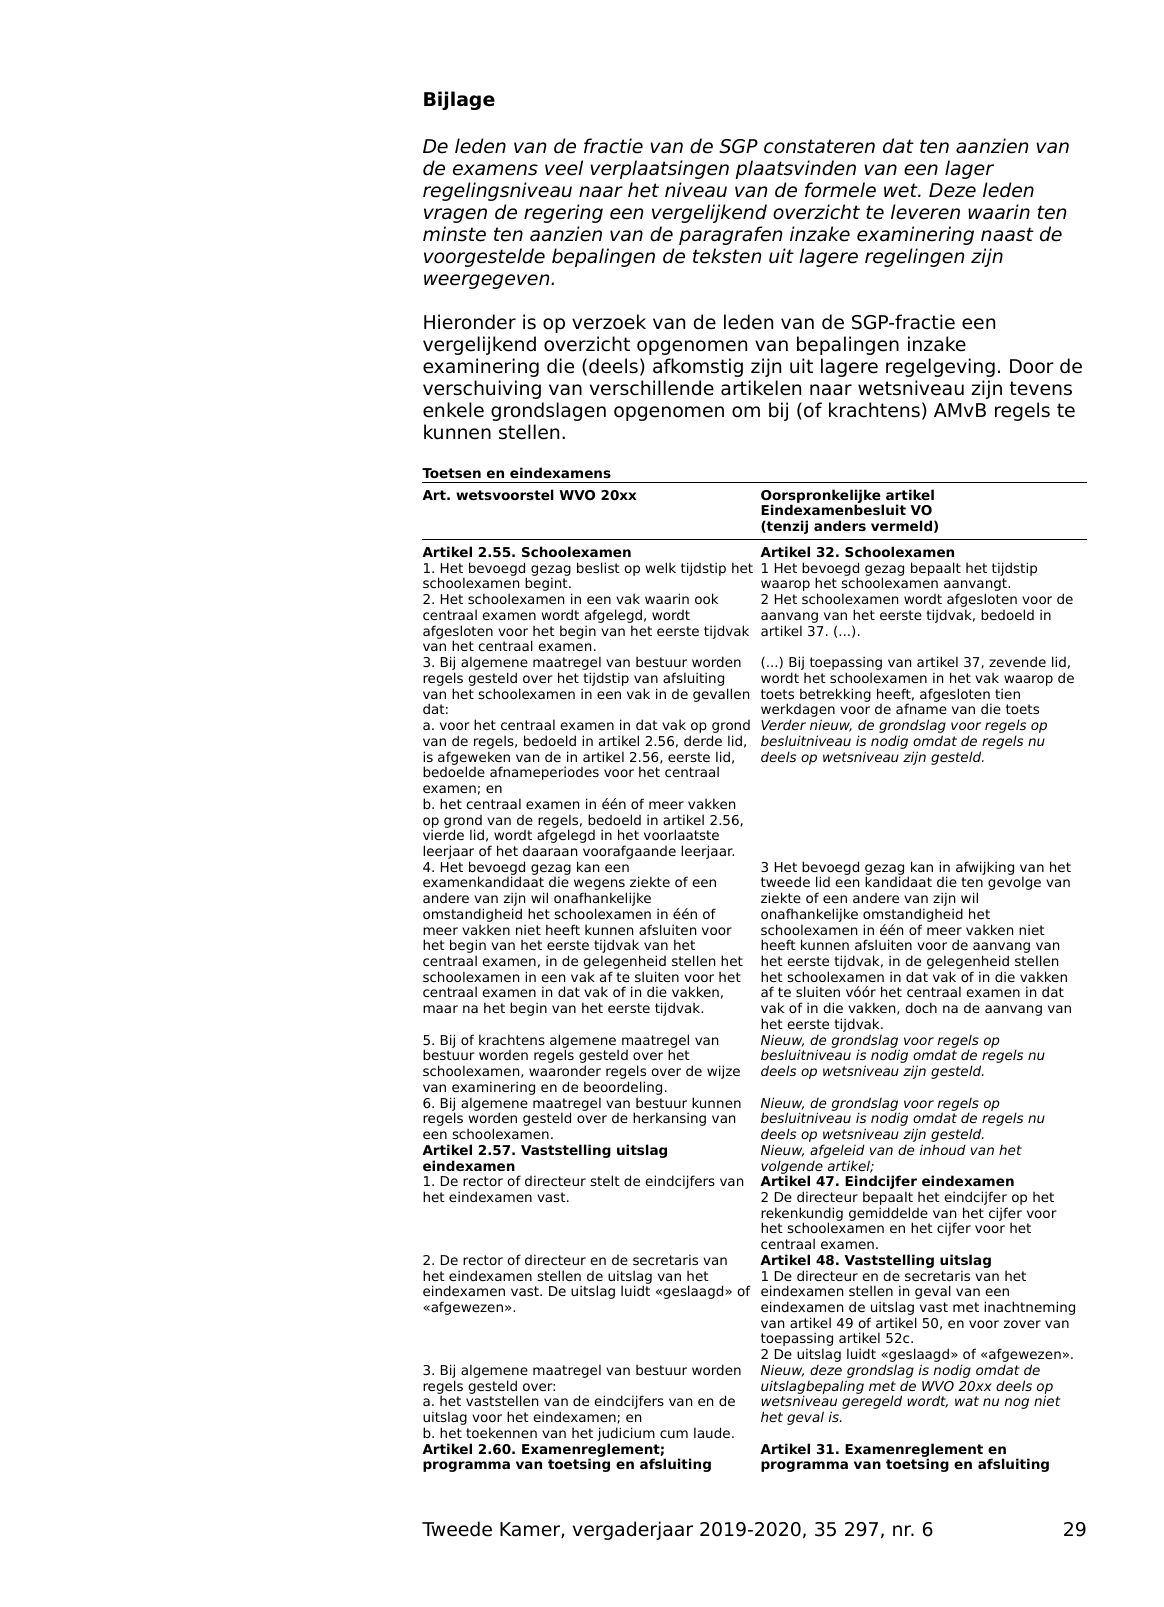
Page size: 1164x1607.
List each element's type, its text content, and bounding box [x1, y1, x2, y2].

table_header Toetsen en eindexamens [422, 466, 1087, 482]
table_cell Artikel 48. Vaststelling uitslag 1 De directeur en de secretaris van het eindexamen stellen in geval van een eindexamen de uitslag vast met inachtneming van artikel 49 of artikel 50, en voor zover van toepassing artikel 52c. 2 De uitslag luidt «geslaagd» of «afgewezen». [754, 1253, 1087, 1363]
table_cell Artikel 2.57. Vaststelling uitslag eindexamen 1. De rector of directeur stelt de eindcijfers van het eindexamen vast. [422, 1143, 754, 1253]
table_cell 2 Het schoolexamen wordt afgesloten voor de aanvang van het eerste tijdvak, bedoeld in artikel 37. (...). [754, 592, 1087, 655]
table_cell 3 Het bevoegd gezag kan in afwijking van het tweede lid een kandidaat die ten gevolge van ziekte of een andere van zijn wil onafhankelijke omstandigheid het schoolexamen in één of meer vakken niet heeft kunnen afsluiten voor de aanvang van het eerste tijdvak, in de gelegenheid stellen het schoolexamen in dat vak of in die vakken af te sluiten vóór het centraal examen in dat vak of in die vakken, doch na de aanvang van het eerste tijdvak. [754, 860, 1087, 1032]
table_cell Nieuw, afgeleid van de inhoud van het volgende artikel; Artikel 47. Eindcijfer eindexamen 2 De directeur bepaalt het eindcijfer op het rekenkundig gemiddelde van het cijfer voor het schoolexamen en het cijfer voor het centraal examen. [754, 1143, 1087, 1253]
table_cell 5. Bij of krachtens algemene maatregel van bestuur worden regels gesteld over het schoolexamen, waaronder regels over de wijze van examinering en de beoordeling. [422, 1033, 754, 1095]
table_cell 3. Bij algemene maatregel van bestuur worden regels gesteld over het tijdstip van afsluiting van het schoolexamen in een vak in de gevallen dat: a. voor het centraal examen in dat vak op grond van de regels, bedoeld in artikel 2.56, derde lid, is afgeweken van de in artikel 2.56, eerste lid, bedoelde afnameperiodes voor het centraal examen; en b. het centraal examen in één of meer vakken op grond van de regels, bedoeld in artikel 2.56, vierde lid, wordt afgelegd in het voorlaatste leerjaar of het daaraan voorafgaande leerjaar. [422, 655, 754, 859]
table_cell 4. Het bevoegd gezag kan een examenkandidaat die wegens ziekte of een andere van zijn wil onafhankelijke omstandigheid het schoolexamen in één of meer vakken niet heeft kunnen afsluiten voor het begin van het eerste tijdvak van het centraal examen, in de gelegenheid stellen het schoolexamen in een vak af te sluiten voor het centraal examen in dat vak of in die vakken, maar na het begin van het eerste tijdvak. [422, 860, 754, 1032]
table_cell Nieuw, de grondslag voor regels op besluitniveau is nodig omdat de regels nu deels op wetsniveau zijn gesteld. [754, 1033, 1087, 1095]
table_cell 2. De rector of directeur en de secretaris van het eindexamen stellen de uitslag van het eindexamen vast. De uitslag luidt «geslaagd» of «afgewezen». [422, 1253, 754, 1363]
table_cell Nieuw, deze grondslag is nodig omdat de uitslagbepaling met de WVO 20xx deels op wetsniveau geregeld wordt, wat nu nog niet het geval is. [754, 1363, 1087, 1441]
table_cell Artikel 31. Examenreglement en programma van toetsing en afsluiting [754, 1441, 1087, 1473]
table_cell (...) Bij toepassing van artikel 37, zevende lid, wordt het schoolexamen in het vak waarop de toets betrekking heeft, afgesloten tien werkdagen voor de afname van die toets Verder nieuw, de grondslag voor regels op besluitniveau is nodig omdat de regels nu deels op wetsniveau zijn gesteld. [754, 655, 1087, 859]
table_cell 2. Het schoolexamen in een vak waarin ook centraal examen wordt afgelegd, wordt afgesloten voor het begin van het eerste tijdvak van het centraal examen. [422, 592, 754, 655]
table_cell 6. Bij algemene maatregel van bestuur kunnen regels worden gesteld over de herkansing van een schoolexamen. [422, 1095, 754, 1143]
table_cell Artikel 2.55. Schoolexamen 1. Het bevoegd gezag beslist op welk tijdstip het schoolexamen begint. [422, 540, 754, 592]
table_cell Art. wetsvoorstel WVO 20xx [422, 483, 754, 539]
text Hieronder is op verzoek van de leden van de SGP-fractie een vergelijkend overzicht opgenomen van bepalingen inzake examinering die (deels) afkomstig zijn uit lagere regelgeving. Door de verschuiving van verschillende artikelen naar wetsniveau zijn tevens enkele grondslagen opgenomen om bij (of krachtens) AMvB regels te kunnen stellen. [422, 312, 1087, 444]
table_cell Nieuw, de grondslag voor regels op besluitniveau is nodig omdat de regels nu deels op wetsniveau zijn gesteld. [754, 1095, 1087, 1143]
table_cell 3. Bij algemene maatregel van bestuur worden regels gesteld over: a. het vaststellen van de eindcijfers van en de uitslag voor het eindexamen; en b. het toekennen van het judicium cum laude. [422, 1363, 754, 1441]
table_cell Artikel 32. Schoolexamen 1 Het bevoegd gezag bepaalt het tijdstip waarop het schoolexamen aanvangt. [754, 540, 1087, 592]
table_cell Artikel 2.60. Examenreglement; programma van toetsing en afsluiting [422, 1441, 754, 1473]
table_cell Oorspronkelijke artikel Eindexamenbesluit VO (tenzij anders vermeld) [754, 483, 1087, 539]
subtitle Bijlage [77, 89, 1087, 111]
text De leden van de fractie van de SGP constateren dat ten aanzien van de examens veel verplaatsingen plaatsvinden van een lager regelingsniveau naar het niveau van de formele wet. Deze leden vragen de regering een vergelijkend overzicht te leveren waarin ten minste ten aanzien van de paragrafen inzake examinering naast de voorgestelde bepalingen de teksten uit lagere regelingen zijn weergegeven. [422, 136, 1087, 290]
